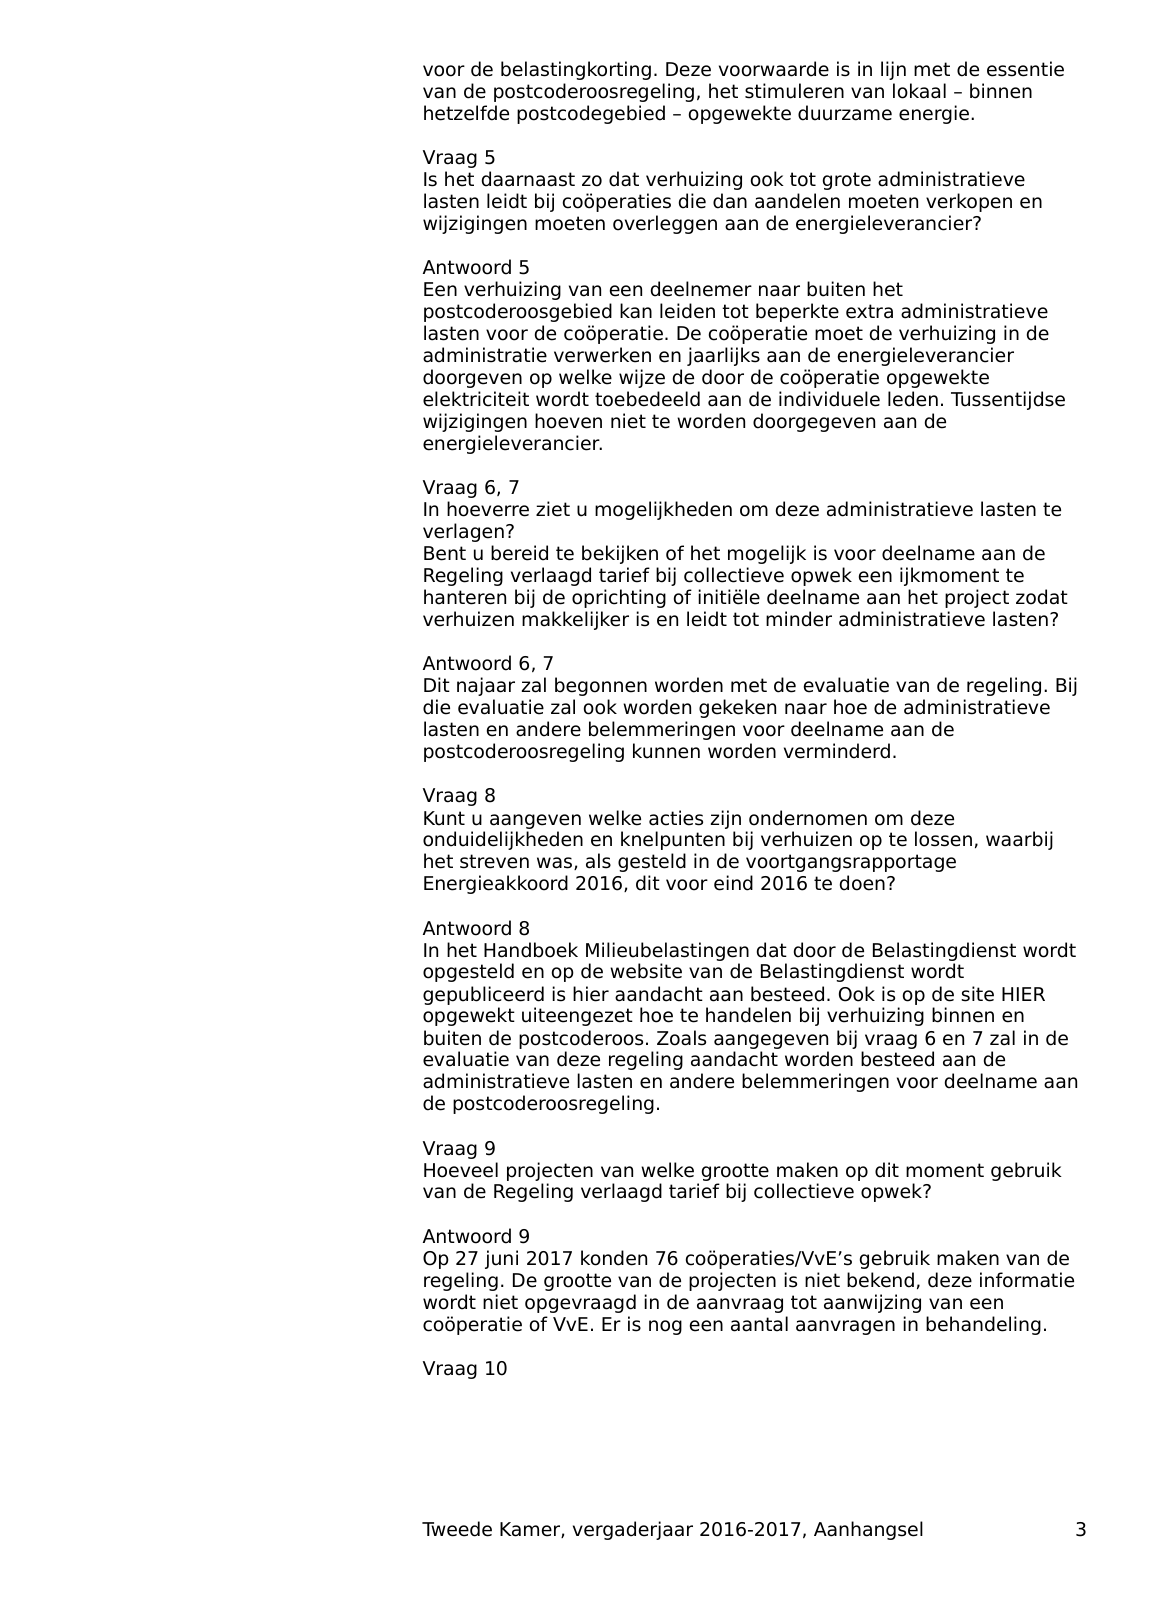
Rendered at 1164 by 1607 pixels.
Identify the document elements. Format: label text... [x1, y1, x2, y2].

text voor de belastingkorting. Deze voorwaarde is in lijn met de essentie van de postcoderoosregeling, het stimuleren van lokaal – binnen hetzelfde postcodegebied – opgewekte duurzame energie. [422, 59, 1087, 125]
text Bent u bereid te bekijken of het mogelijk is voor deelname aan de Regeling verlaagd tarief bij collectieve opwek een ijkmoment te hanteren bij de oprichting of initiële deelname aan het project zodat verhuizen makkelijker is en leidt tot minder administratieve lasten? [422, 543, 1087, 631]
text Dit najaar zal begonnen worden met de evaluatie van de regeling. Bij die evaluatie zal ook worden gekeken naar hoe de administratieve lasten en andere belemmeringen voor deelname aan de postcoderoosregeling kunnen worden verminderd. [422, 675, 1087, 763]
text In hoeverre ziet u mogelijkheden om deze administratieve lasten te verlagen? [422, 499, 1087, 543]
text Vraag 6, 7 [422, 477, 1087, 499]
text Antwoord 8 [422, 917, 1087, 939]
text Antwoord 5 [422, 257, 1087, 279]
text Is het daarnaast zo dat verhuizing ook tot grote administratieve lasten leidt bij coöperaties die dan aandelen moeten verkopen en wijzigingen moeten overleggen aan de energieleverancier? [422, 169, 1087, 235]
text Vraag 5 [422, 147, 1087, 169]
text Vraag 10 [422, 1358, 1087, 1380]
text Antwoord 9 [422, 1226, 1087, 1248]
text Antwoord 6, 7 [422, 653, 1087, 675]
text Vraag 9 [422, 1137, 1087, 1159]
text Vraag 8 [422, 785, 1087, 807]
text Een verhuizing van een deelnemer naar buiten het postcoderoosgebied kan leiden tot beperkte extra administratieve lasten voor de coöperatie. De coöperatie moet de verhuizing in de administratie verwerken en jaarlijks aan de energieleverancier doorgeven op welke wijze de door de coöperatie opgewekte elektriciteit wordt toebedeeld aan de individuele leden. Tussentijdse wijzigingen hoeven niet te worden doorgegeven aan de energieleverancier. [422, 279, 1087, 455]
text Kunt u aangeven welke acties zijn ondernomen om deze onduidelijkheden en knelpunten bij verhuizen op te lossen, waarbij het streven was, als gesteld in de voortgangsrapportage Energieakkoord 2016, dit voor eind 2016 te doen? [422, 807, 1087, 895]
text Op 27 juni 2017 konden 76 coöperaties/VvE’s gebruik maken van de regeling. De grootte van de projecten is niet bekend, deze informatie wordt niet opgevraagd in de aanvraag tot aanwijzing van een coöperatie of VvE. Er is nog een aantal aanvragen in behandeling. [422, 1248, 1087, 1336]
text Hoeveel projecten van welke grootte maken op dit moment gebruik van de Regeling verlaagd tarief bij collectieve opwek? [422, 1159, 1087, 1203]
text In het Handboek Milieubelastingen dat door de Belastingdienst wordt opgesteld en op de website van de Belastingdienst wordt gepubliceerd is hier aandacht aan besteed. Ook is op de site HIER opgewekt uiteengezet hoe te handelen bij verhuizing binnen en buiten de postcoderoos. Zoals aangegeven bij vraag 6 en 7 zal in de evaluatie van deze regeling aandacht worden besteed aan de administratieve lasten en andere belemmeringen voor deelname aan de postcoderoosregeling. [422, 939, 1087, 1115]
